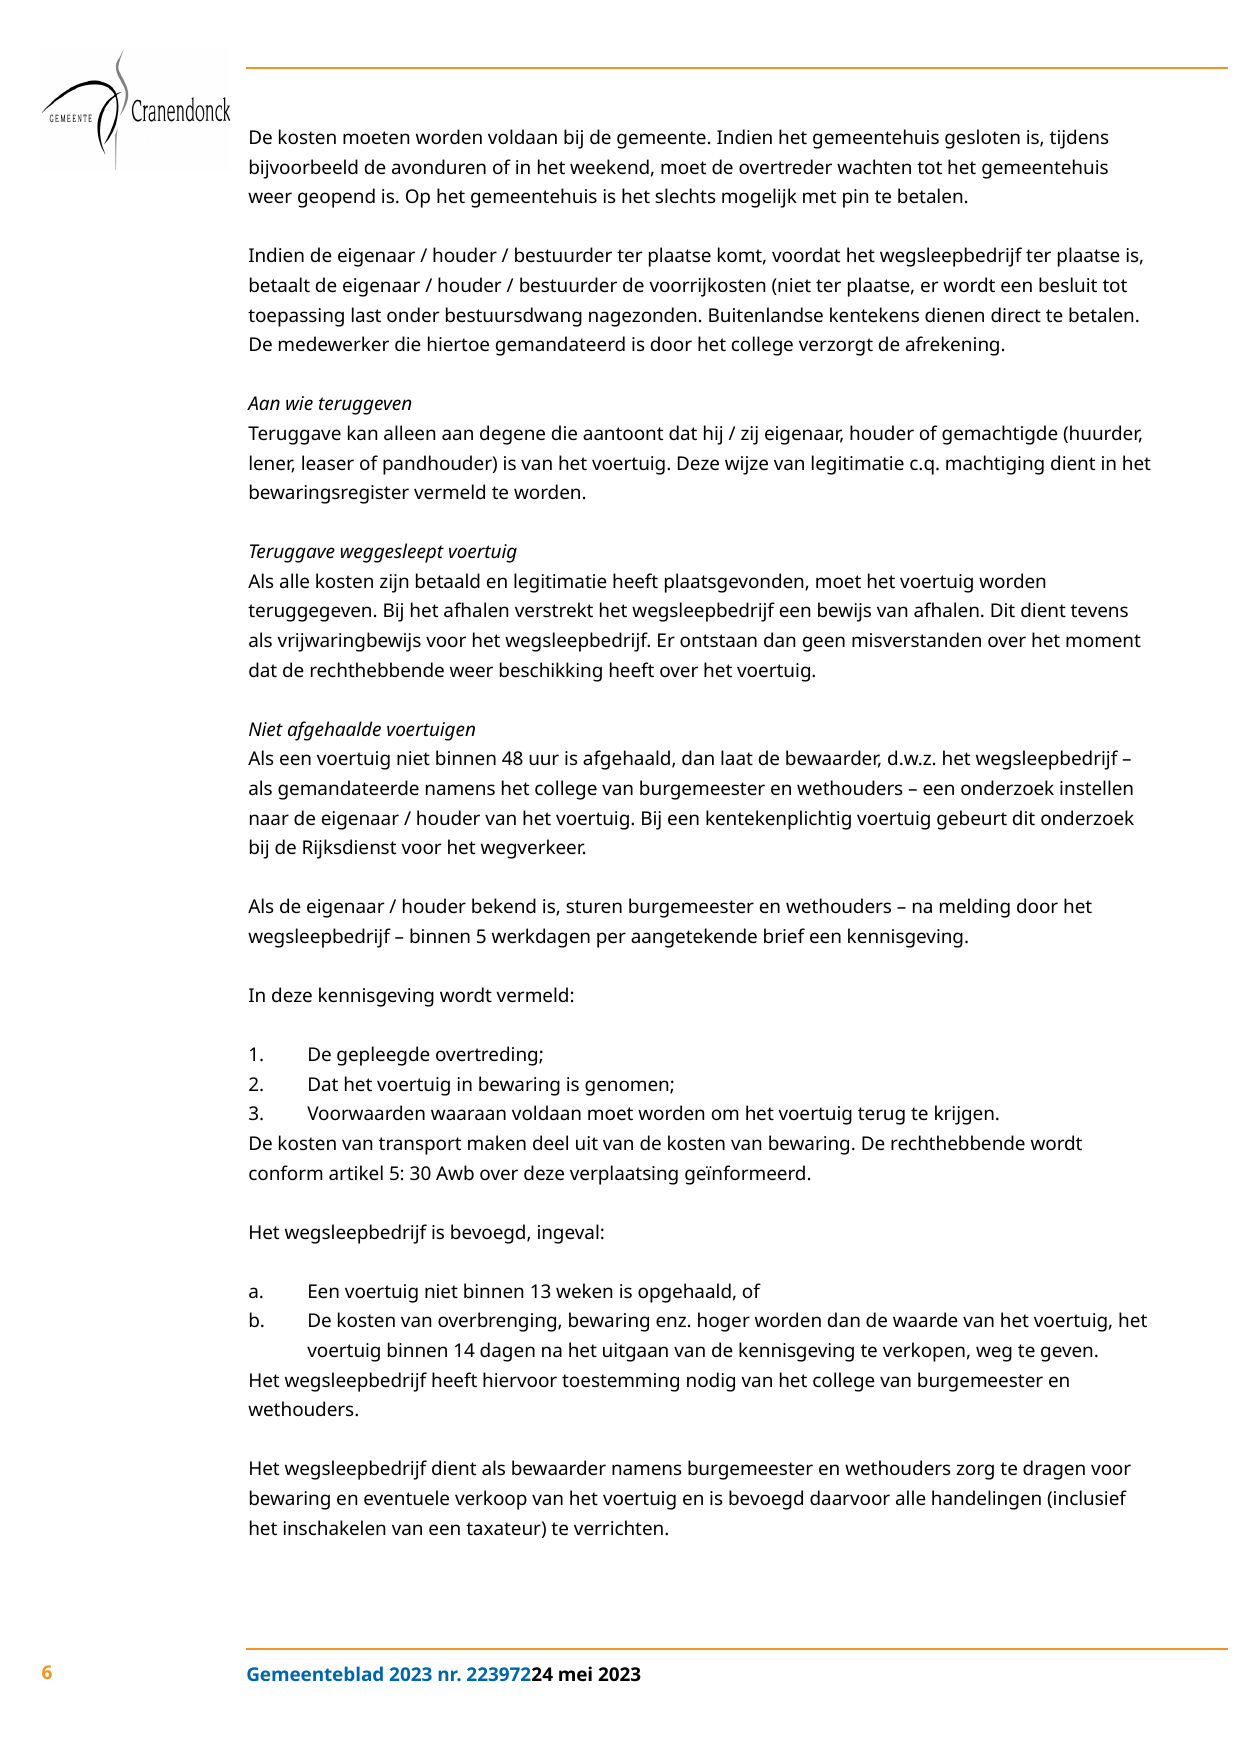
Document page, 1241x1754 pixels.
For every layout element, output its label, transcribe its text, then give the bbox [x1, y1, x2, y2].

text Aan wie teruggeven [248, 391, 1152, 416]
picture [41, 47, 231, 172]
text Teruggave kan alleen aan degene die aantoont dat hij / zij eigenaar, houder of gemachtigde (huurder, lener, leaser of pandhouder) is van het voertuig. Deze wijze van legitimatie c.q. machtiging dient in het bewaringsregister vermeld te worden. [248, 420, 1152, 505]
text Indien de eigenaar / houder / bestuurder ter plaatse komt, voordat het wegsleepbedrijf ter plaatse is, betaalt de eigenaar / houder / bestuurder de voorrijkosten (niet ter plaatse, er wordt een besluit tot toepassing last onder bestuursdwang nagezonden. Buitenlandse kentekens dienen direct te betalen. De medewerker die hiertoe gemandateerd is door het college verzorgt de afrekening. [248, 243, 1152, 357]
text Teruggave weggesleept voertuig [248, 538, 1152, 564]
list Dat het voertuig in bewaring is genomen; [248, 1071, 1152, 1097]
text Als de eigenaar / houder bekend is, sturen burgemeester en wethouders – na melding door het wegsleepbedrijf – binnen 5 werkdagen per aangetekende brief een kennisgeving. [248, 893, 1152, 949]
list Een voertuig niet binnen 13 weken is opgehaald, of [248, 1278, 1152, 1304]
text De kosten moeten worden voldaan bij de gemeente. Indien het gemeentehuis gesloten is, tijdens bijvoorbeeld de avonduren of in het weekend, moet de overtreder wachten tot het gemeentehuis weer geopend is. Op het gemeentehuis is het slechts mogelijk met pin te betalen. [248, 124, 1152, 209]
text Het wegsleepbedrijf heeft hiervoor toestemming nodig van het college van burgemeester en wethouders. [248, 1367, 1152, 1422]
text Het wegsleepbedrijf dient als bewaarder namens burgemeester en wethouders zorg te dragen voor bewaring en eventuele verkoop van het voertuig en is bevoegd daarvoor alle handelingen (inclusief het inschakelen van een taxateur) te verrichten. [248, 1456, 1152, 1541]
list De gepleegde overtreding; [248, 1041, 1152, 1067]
text Het wegsleepbedrijf is bevoegd, ingeval: [248, 1219, 1152, 1245]
text In deze kennisgeving wordt vermeld: [248, 982, 1152, 1008]
list Voorwaarden waaraan voldaan moet worden om het voertuig terug te krijgen. [248, 1101, 1152, 1126]
text Als alle kosten zijn betaald en legitimatie heeft plaatsgevonden, moet het voertuig worden teruggegeven. Bij het afhalen verstrekt het wegsleepbedrijf een bewijs van afhalen. Dit dient tevens als vrijwaringbewijs voor het wegsleepbedrijf. Er ontstaan dan geen misverstanden over het moment dat de rechthebbende weer beschikking heeft over het voertuig. [248, 568, 1152, 683]
text Als een voertuig niet binnen 48 uur is afgehaald, dan laat de bewaarder, d.w.z. het wegsleepbedrijf – als gemandateerde namens het college van burgemeester en wethouders – een onderzoek instellen naar de eigenaar / houder van het voertuig. Bij een kentekenplichtig voertuig gebeurt dit onderzoek bij de Rijksdienst voor het wegverkeer. [248, 746, 1152, 860]
text Niet afgehaalde voertuigen [248, 716, 1152, 742]
text De kosten van transport maken deel uit van de kosten van bewaring. De rechthebbende wordt conform artikel 5: 30 Awb over deze verplaatsing geïnformeerd. [248, 1130, 1152, 1186]
list De kosten van overbrenging, bewaring enz. hoger worden dan de waarde van het voertuig, het voertuig binnen 14 dagen na het uitgaan van de kennisgeving te verkopen, weg te geven. [248, 1308, 1152, 1363]
